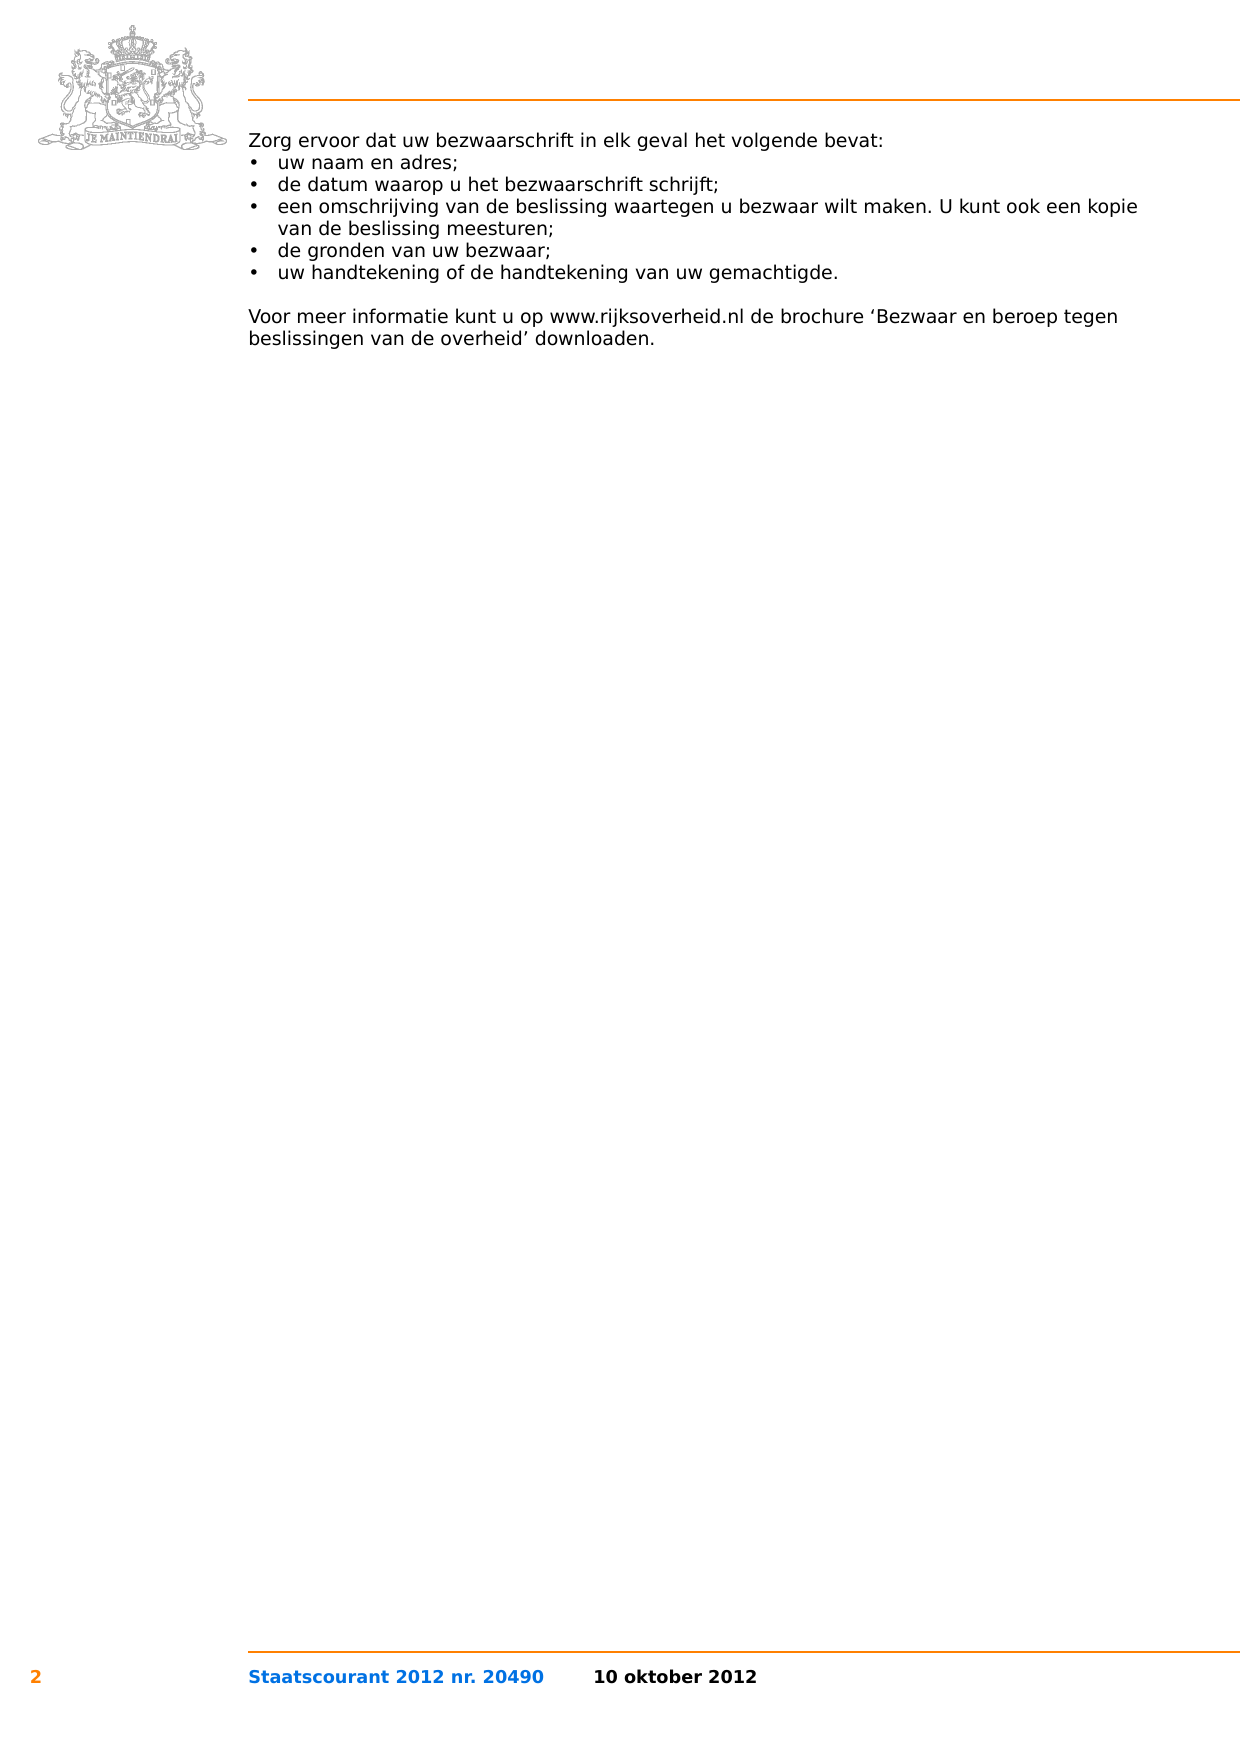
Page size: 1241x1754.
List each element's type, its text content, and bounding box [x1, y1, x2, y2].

text • de gronden van uw bezwaar; [248, 240, 1163, 262]
picture [38, 25, 227, 150]
text • de datum waarop u het bezwaarschrift schrijft; [248, 174, 1163, 196]
text Voor meer informatie kunt u op www.rijksoverheid.nl de brochure ‘Bezwaar en beroep tegen beslissingen van de overheid’ downloaden. [248, 306, 1163, 349]
text • een omschrijving van de beslissing waartegen u bezwaar wilt maken. U kunt ook een kopie van de beslissing meesturen; [248, 196, 1163, 240]
text Zorg ervoor dat uw bezwaarschrift in elk geval het volgende bevat: [248, 130, 1163, 152]
text • uw naam en adres; [248, 152, 1163, 174]
text • uw handtekening of de handtekening van uw gemachtigde. [248, 262, 1163, 284]
